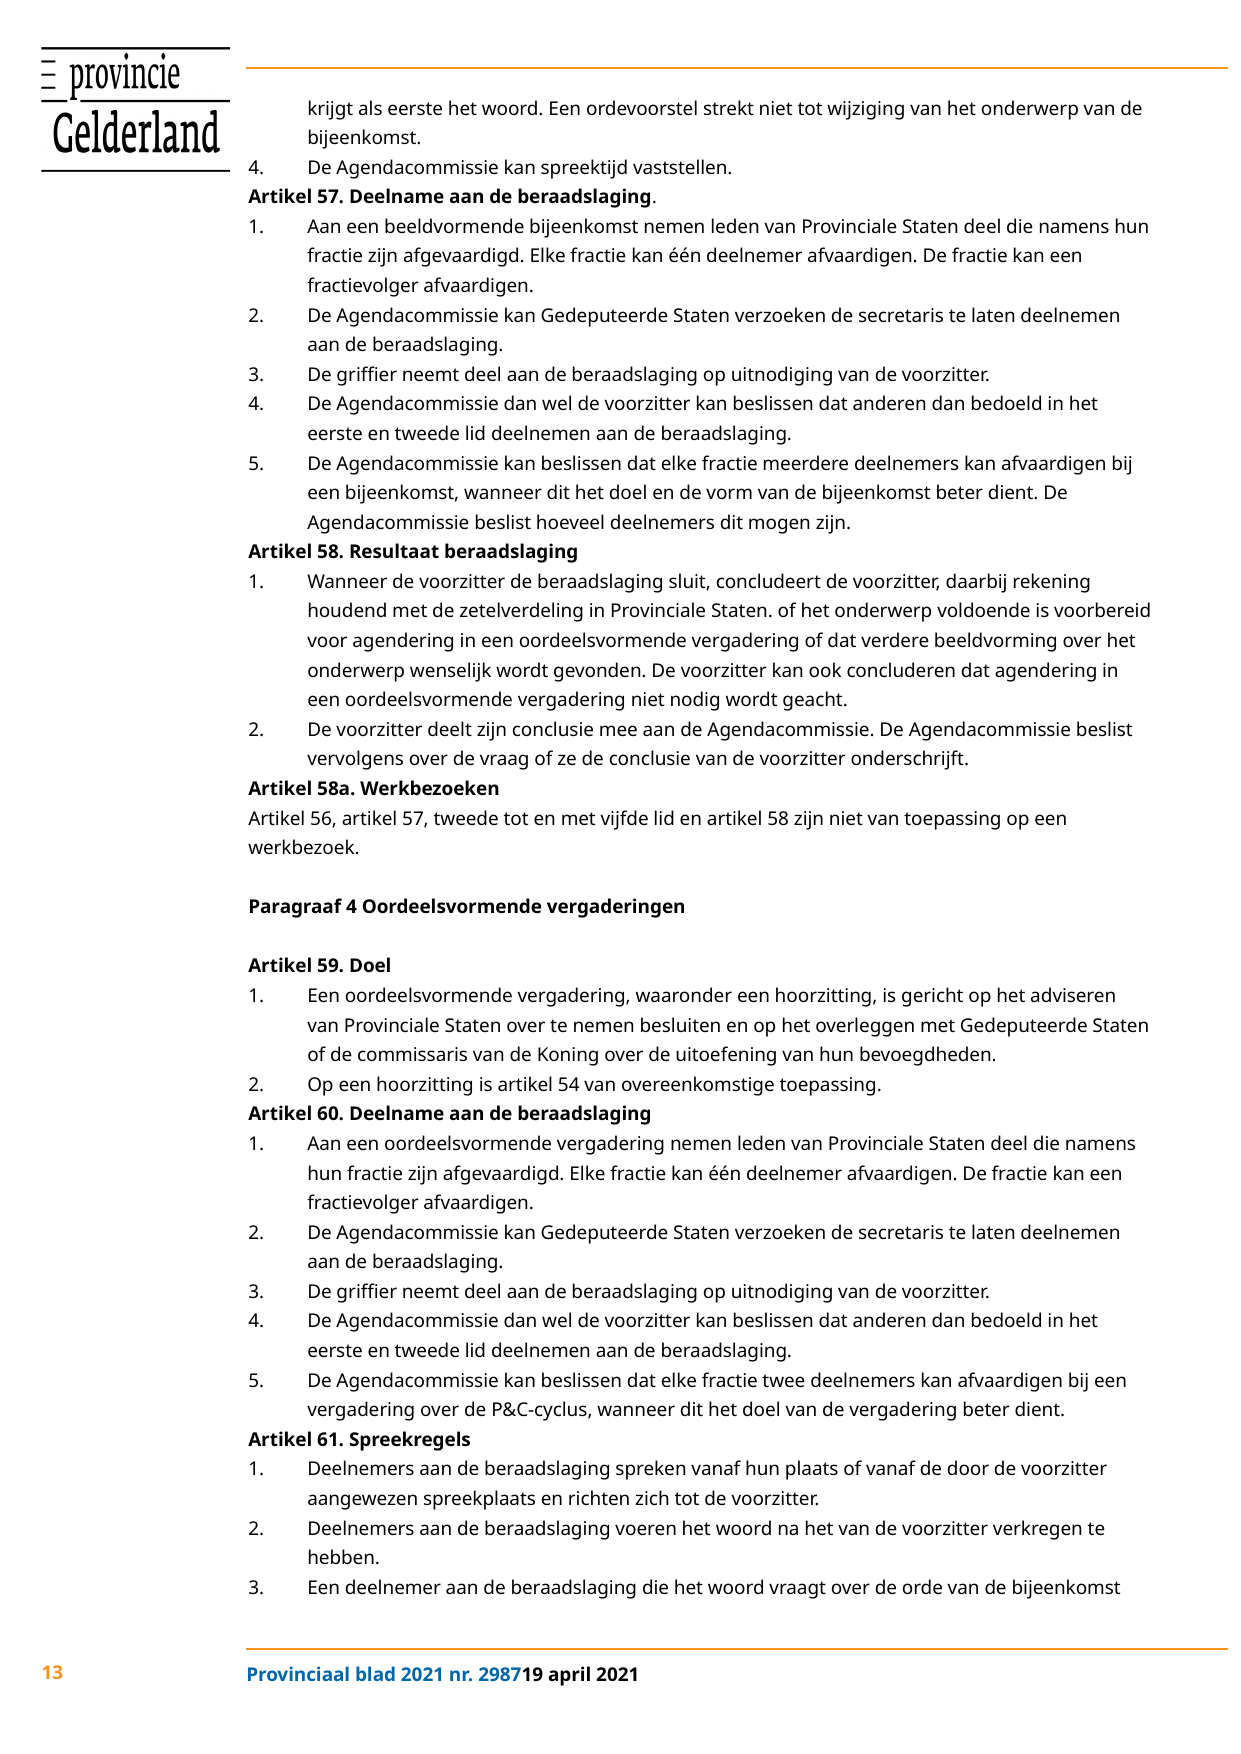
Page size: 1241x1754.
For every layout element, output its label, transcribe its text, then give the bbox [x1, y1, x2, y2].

text Artikel 56, artikel 57, tweede tot en met vijfde lid en artikel 58 zijn niet van toepassing op een werkbezoek. [248, 805, 1152, 860]
picture [41, 47, 231, 172]
text Artikel 57. Deelname aan de beraadslaging. [248, 183, 1152, 209]
list De Agendacommissie kan beslissen dat elke fractie meerdere deelnemers kan afvaardigen bij een bijeenkomst, wanneer dit het doel en de vorm van de bijeenkomst beter dient. De Agendacommissie beslist hoeveel deelnemers dit mogen zijn. [248, 450, 1152, 535]
text Artikel 60. Deelname aan de beraadslaging [248, 1101, 1152, 1126]
text Artikel 58. Resultaat beraadslaging [248, 538, 1152, 564]
list De Agendacommissie kan Gedeputeerde Staten verzoeken de secretaris te laten deelnemen aan de beraadslaging. [248, 1219, 1152, 1274]
text Paragraaf 4 Oordeelsvormende vergaderingen [248, 893, 1152, 919]
list De voorzitter deelt zijn conclusie mee aan de Agendacommissie. De Agendacommissie beslist vervolgens over de vraag of ze de conclusie van de voorzitter onderschrijft. [248, 716, 1152, 771]
list Een deelnemer aan de beraadslaging die het woord vraagt over de orde van de bijeenkomst [248, 1574, 1152, 1600]
text Artikel 61. Spreekregels [248, 1426, 1152, 1452]
list De Agendacommissie dan wel de voorzitter kan beslissen dat anderen dan bedoeld in het eerste en tweede lid deelnemen aan de beraadslaging. [248, 391, 1152, 446]
list De Agendacommissie kan Gedeputeerde Staten verzoeken de secretaris te laten deelnemen aan de beraadslaging. [248, 302, 1152, 357]
list De griffier neemt deel aan de beraadslaging op uitnodiging van de voorzitter. [248, 1278, 1152, 1304]
list Wanneer de voorzitter de beraadslaging sluit, concludeert de voorzitter, daarbij rekening houdend met de zetelverdeling in Provinciale Staten. of het onderwerp voldoende is voorbereid voor agendering in een oordeelsvormende vergadering of dat verdere beeldvorming over het onderwerp wenselijk wordt gevonden. De voorzitter kan ook concluderen dat agendering in een oordeelsvormende vergadering niet nodig wordt geacht. [248, 568, 1152, 712]
list Een oordeelsvormende vergadering, waaronder een hoorzitting, is gericht op het adviseren van Provinciale Staten over te nemen besluiten en op het overleggen met Gedeputeerde Staten of de commissaris van de Koning over de uitoefening van hun bevoegdheden. [248, 982, 1152, 1067]
list Aan een oordeelsvormende vergadering nemen leden van Provinciale Staten deel die namens hun fractie zijn afgevaardigd. Elke fractie kan één deelnemer afvaardigen. De fractie kan een fractievolger afvaardigen. [248, 1130, 1152, 1215]
list De griffier neemt deel aan de beraadslaging op uitnodiging van de voorzitter. [248, 361, 1152, 387]
list De Agendacommissie kan beslissen dat elke fractie twee deelnemers kan afvaardigen bij een vergadering over de P&C-cyclus, wanneer dit het doel van de vergadering beter dient. [248, 1367, 1152, 1422]
list De Agendacommissie kan spreektijd vaststellen. [248, 154, 1152, 180]
list De Agendacommissie dan wel de voorzitter kan beslissen dat anderen dan bedoeld in het eerste en tweede lid deelnemen aan de beraadslaging. [248, 1308, 1152, 1363]
list Op een hoorzitting is artikel 54 van overeenkomstige toepassing. [248, 1071, 1152, 1097]
list Deelnemers aan de beraadslaging spreken vanaf hun plaats of vanaf de door de voorzitter aangewezen spreekplaats en richten zich tot de voorzitter. [248, 1456, 1152, 1511]
list Aan een beeldvormende bijeenkomst nemen leden van Provinciale Staten deel die namens hun fractie zijn afgevaardigd. Elke fractie kan één deelnemer afvaardigen. De fractie kan een fractievolger afvaardigen. [248, 213, 1152, 298]
list krijgt als eerste het woord. Een ordevoorstel strekt niet tot wijziging van het onderwerp van de bijeenkomst. [248, 95, 1152, 150]
list Deelnemers aan de beraadslaging voeren het woord na het van de voorzitter verkregen te hebben. [248, 1515, 1152, 1570]
text Artikel 58a. Werkbezoeken [248, 775, 1152, 801]
text Artikel 59. Doel [248, 953, 1152, 978]
